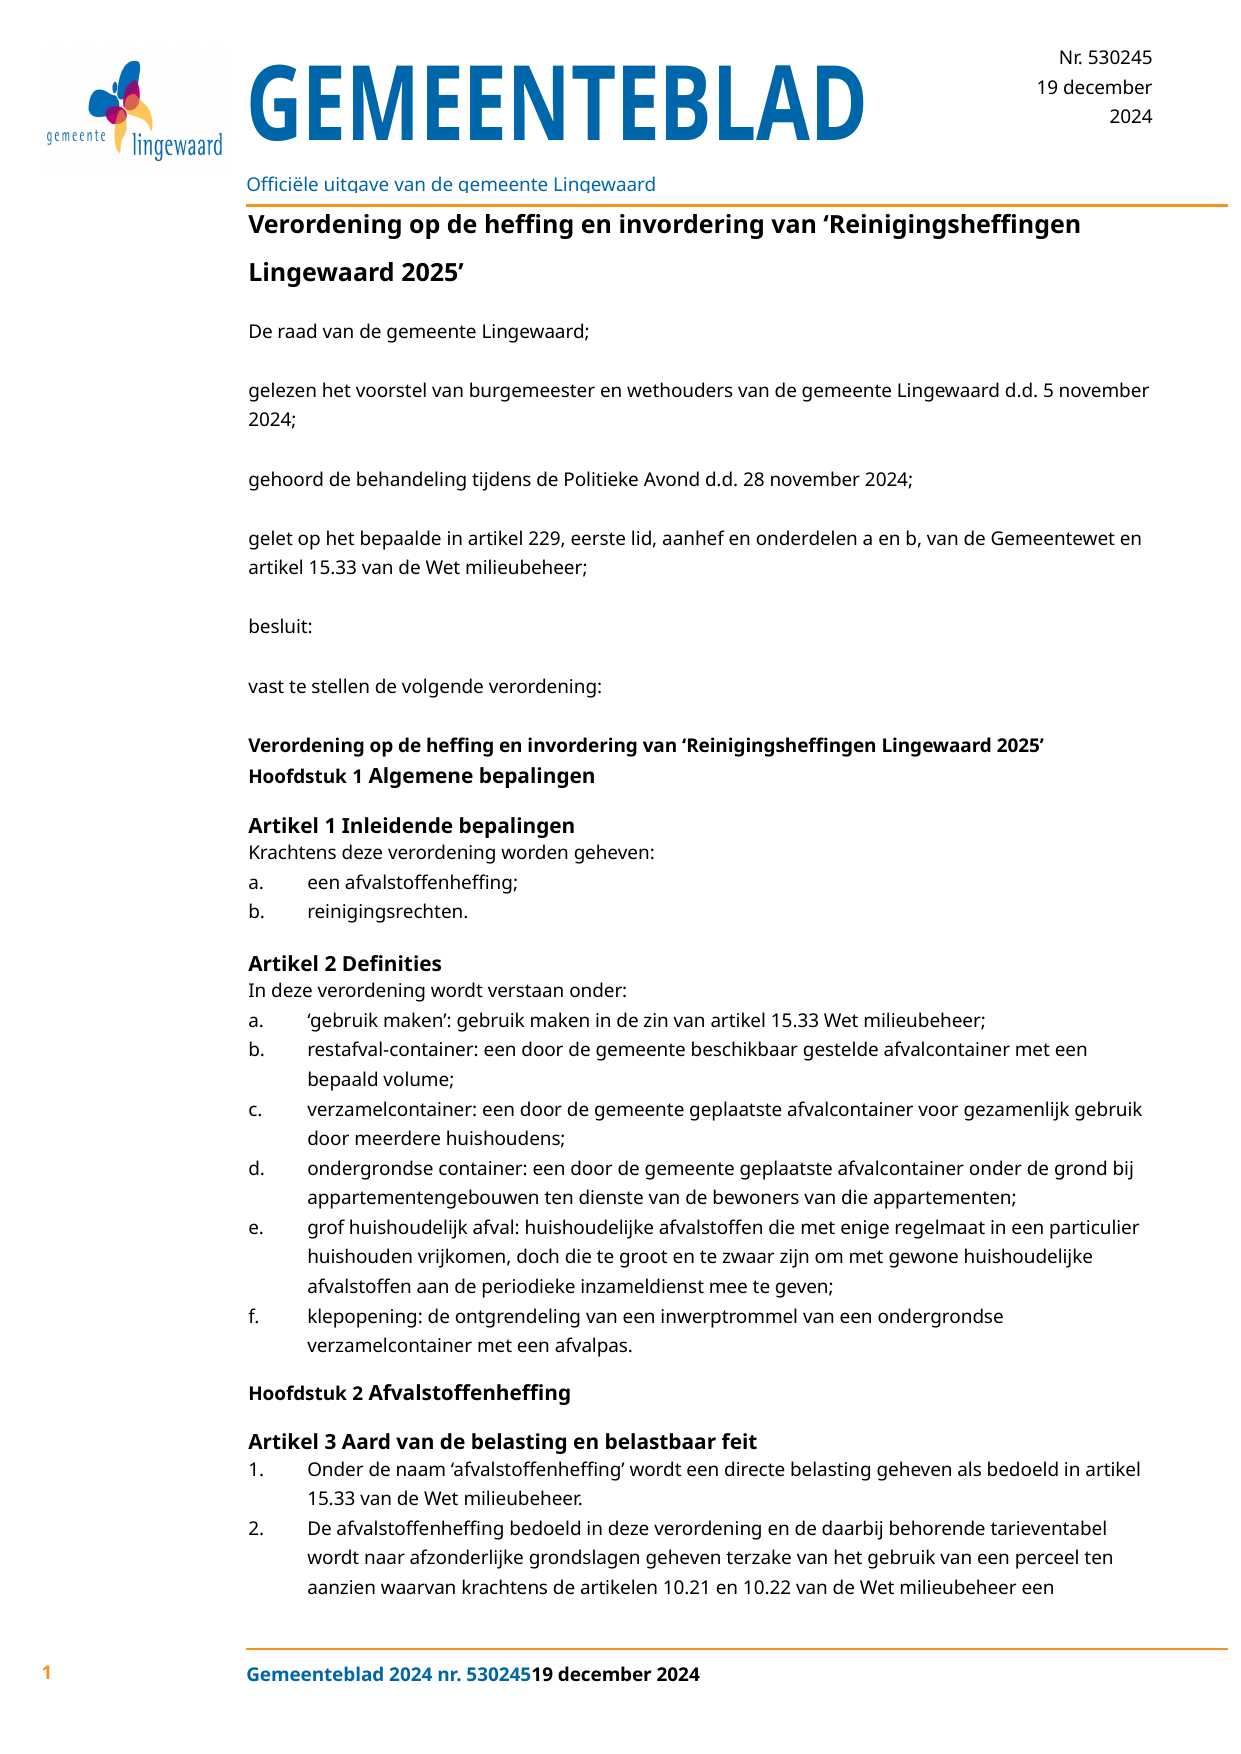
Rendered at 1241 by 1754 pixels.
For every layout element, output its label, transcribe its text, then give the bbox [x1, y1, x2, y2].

text Verordening op de heffing en invordering van ‘Reinigingsheffingen Lingewaard 2025’ [248, 207, 1152, 288]
text De raad van de gemeente Lingewaard; [248, 318, 1152, 344]
list een afvalstoffenheffing; [248, 869, 1152, 895]
text gelezen het voorstel van burgemeester en wethouders van de gemeente Lingewaard d.d. 5 november 2024; [248, 377, 1152, 432]
text Artikel 1 Inleidende bepalingen [248, 811, 1152, 839]
list verzamelcontainer: een door de gemeente geplaatste afvalcontainer voor gezamenlijk gebruik door meerdere huishoudens; [248, 1096, 1152, 1151]
text gehoord de behandeling tijdens de Politieke Avond d.d. 28 november 2024; [248, 466, 1152, 492]
list grof huishoudelijk afval: huishoudelijke afvalstoffen die met enige regelmaat in een particulier huishouden vrijkomen, doch die te groot en te zwaar zijn om met gewone huishoudelijke afvalstoffen aan de periodieke inzameldienst mee te geven; [248, 1214, 1152, 1299]
text gelet op het bepaalde in artikel 229, eerste lid, aanhef en onderdelen a en b, van de Gemeentewet en artikel 15.33 van de Wet milieubeheer; [248, 525, 1152, 580]
list reinigingsrechten. [248, 898, 1152, 924]
list ‘gebruik maken’: gebruik maken in de zin van artikel 15.33 Wet milieubeheer; [248, 1007, 1152, 1033]
text Verordening op de heffing en invordering van ‘Reinigingsheffingen Lingewaard 2025’ [248, 732, 1152, 758]
list restafval-container: een door de gemeente beschikbaar gestelde afvalcontainer met een bepaald volume; [248, 1037, 1152, 1092]
text Krachtens deze verordening worden geheven: [248, 839, 1152, 865]
text vast te stellen de volgende verordening: [248, 673, 1152, 699]
list Onder de naam ‘afvalstoffenheffing’ wordt een directe belasting geheven als bedoeld in artikel 15.33 van de Wet milieubeheer. [248, 1456, 1152, 1511]
text Hoofdstuk 2 Afvalstoffenheffing [248, 1378, 1152, 1406]
picture [41, 47, 231, 172]
text Artikel 2 Definities [248, 949, 1152, 977]
list klepopening: de ontgrendeling van een inwerptrommel van een ondergrondse verzamelcontainer met een afvalpas. [248, 1303, 1152, 1358]
text In deze verordening wordt verstaan onder: [248, 977, 1152, 1003]
list ondergrondse container: een door de gemeente geplaatste afvalcontainer onder de grond bij appartementengebouwen ten dienste van de bewoners van die appartementen; [248, 1155, 1152, 1210]
text Artikel 3 Aard van de belasting en belastbaar feit [248, 1427, 1152, 1456]
text Hoofdstuk 1 Algemene bepalingen [248, 762, 1152, 790]
text besluit: [248, 614, 1152, 639]
list De afvalstoffenheffing bedoeld in deze verordening en de daarbij behorende tarieventabel wordt naar afzonderlijke grondslagen geheven terzake van het gebruik van een perceel ten aanzien waarvan krachtens de artikelen 10.21 en 10.22 van de Wet milieubeheer een [248, 1515, 1152, 1600]
